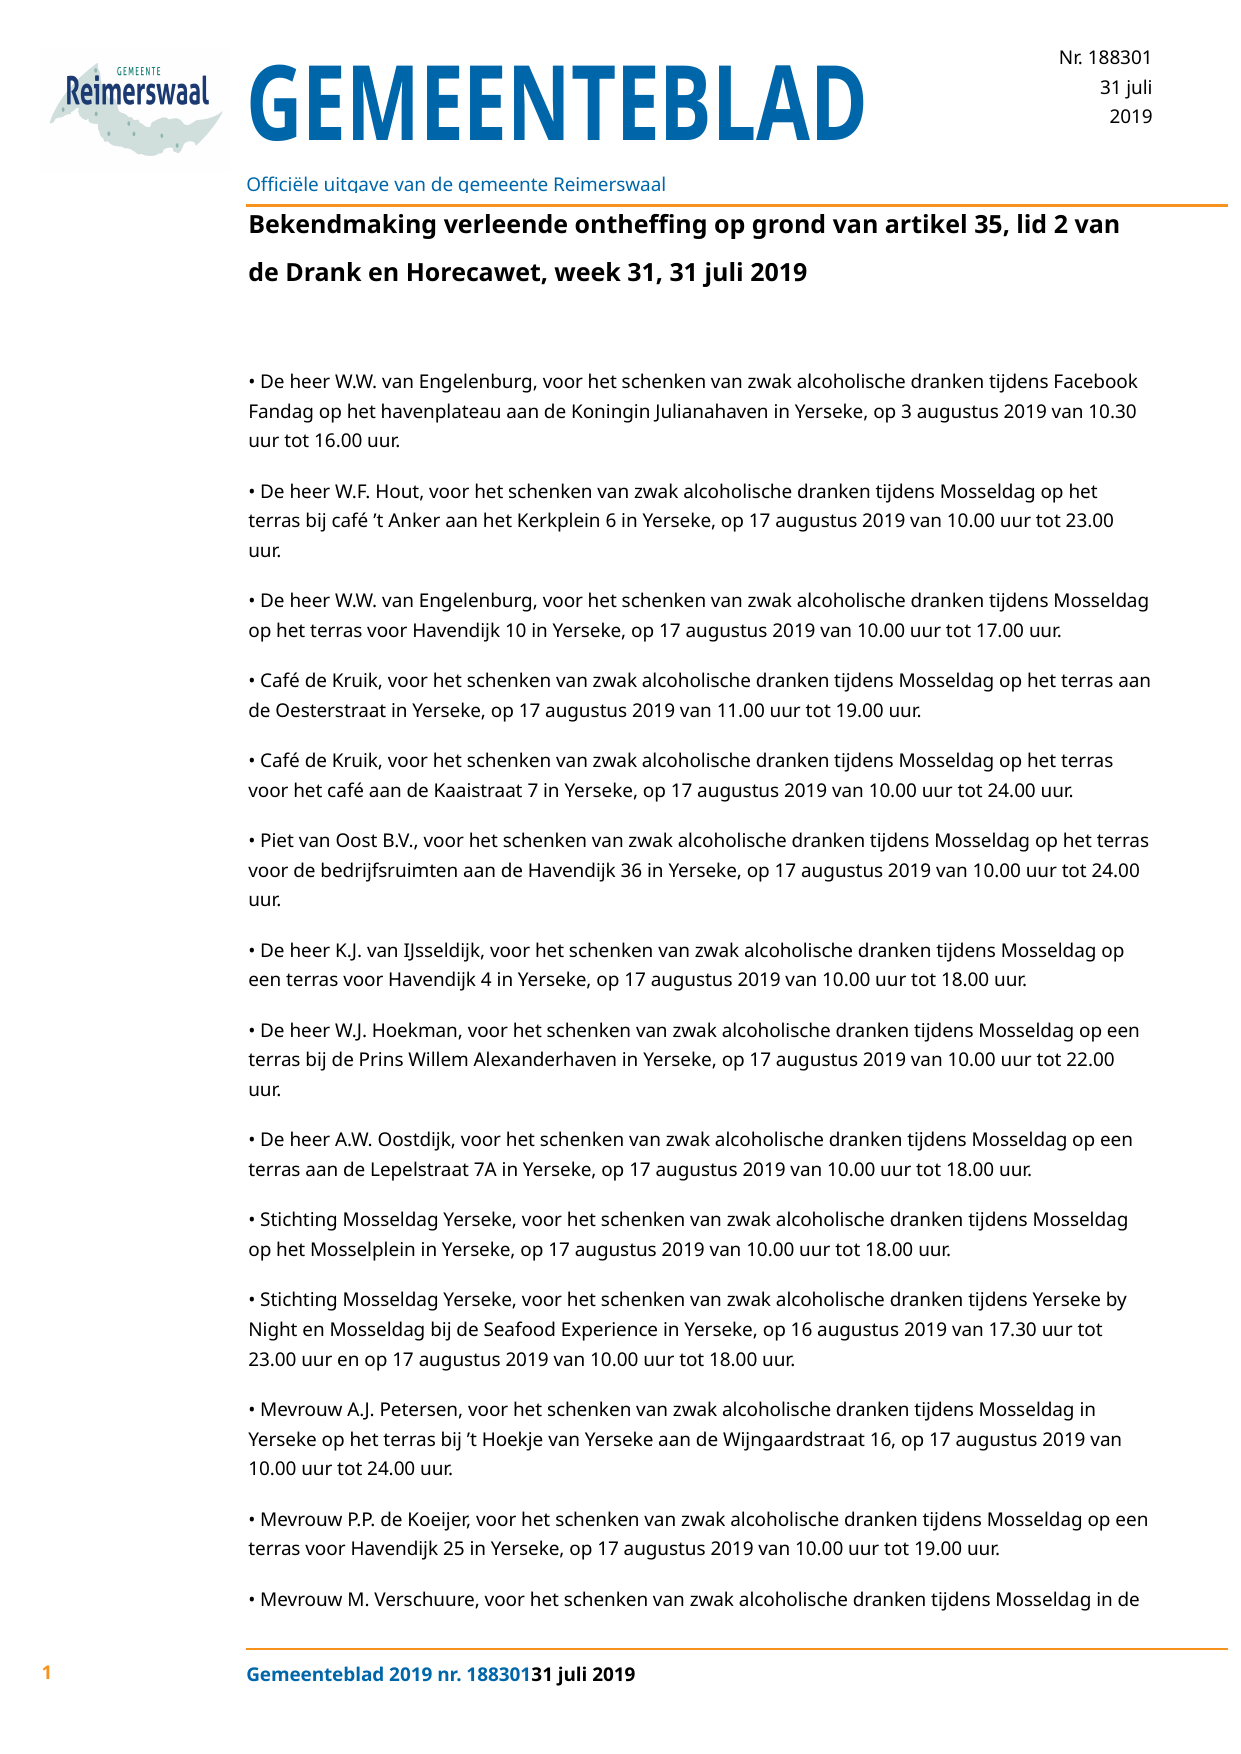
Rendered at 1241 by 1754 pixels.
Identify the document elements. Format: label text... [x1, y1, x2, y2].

text • De heer W.F. Hout, voor het schenken van zwak alcoholische dranken tijdens Mosseldag op het terras bij café ’t Anker aan het Kerkplein 6 in Yerseke, op 17 augustus 2019 van 10.00 uur tot 23.00 uur. [248, 478, 1152, 563]
text • Stichting Mosseldag Yerseke, voor het schenken van zwak alcoholische dranken tijdens Yerseke by Night en Mosseldag bij de Seafood Experience in Yerseke, op 16 augustus 2019 van 17.30 uur tot 23.00 uur en op 17 augustus 2019 van 10.00 uur tot 18.00 uur. [248, 1287, 1152, 1372]
text • Mevrouw P.P. de Koeijer, voor het schenken van zwak alcoholische dranken tijdens Mosseldag op een terras voor Havendijk 25 in Yerseke, op 17 augustus 2019 van 10.00 uur tot 19.00 uur. [248, 1506, 1152, 1561]
text • De heer A.W. Oostdijk, voor het schenken van zwak alcoholische dranken tijdens Mosseldag op een terras aan de Lepelstraat 7A in Yerseke, op 17 augustus 2019 van 10.00 uur tot 18.00 uur. [248, 1127, 1152, 1182]
text • Mevrouw A.J. Petersen, voor het schenken van zwak alcoholische dranken tijdens Mosseldag in Yerseke op het terras bij ’t Hoekje van Yerseke aan de Wijngaardstraat 16, op 17 augustus 2019 van 10.00 uur tot 24.00 uur. [248, 1396, 1152, 1481]
text • Piet van Oost B.V., voor het schenken van zwak alcoholische dranken tijdens Mosseldag op het terras voor de bedrijfsruimten aan de Havendijk 36 in Yerseke, op 17 augustus 2019 van 10.00 uur tot 24.00 uur. [248, 827, 1152, 912]
text • De heer W.W. van Engelenburg, voor het schenken van zwak alcoholische dranken tijdens Mosseldag op het terras voor Havendijk 10 in Yerseke, op 17 augustus 2019 van 10.00 uur tot 17.00 uur. [248, 587, 1152, 643]
text • De heer W.J. Hoekman, voor het schenken van zwak alcoholische dranken tijdens Mosseldag op een terras bij de Prins Willem Alexanderhaven in Yerseke, op 17 augustus 2019 van 10.00 uur tot 22.00 uur. [248, 1017, 1152, 1102]
text • Stichting Mosseldag Yerseke, voor het schenken van zwak alcoholische dranken tijdens Mosseldag op het Mosselplein in Yerseke, op 17 augustus 2019 van 10.00 uur tot 18.00 uur. [248, 1207, 1152, 1262]
text • Café de Kruik, voor het schenken van zwak alcoholische dranken tijdens Mosseldag op het terras aan de Oesterstraat in Yerseke, op 17 augustus 2019 van 11.00 uur tot 19.00 uur. [248, 667, 1152, 723]
text • Café de Kruik, voor het schenken van zwak alcoholische dranken tijdens Mosseldag op het terras voor het café aan de Kaaistraat 7 in Yerseke, op 17 augustus 2019 van 10.00 uur tot 24.00 uur. [248, 747, 1152, 803]
text • De heer W.W. van Engelenburg, voor het schenken van zwak alcoholische dranken tijdens Facebook Fandag op het havenplateau aan de Koningin Julianahaven in Yerseke, op 3 augustus 2019 van 10.30 uur tot 16.00 uur. [248, 368, 1152, 453]
text Bekendmaking verleende ontheffing op grond van artikel 35, lid 2 van de Drank en Horecawet, week 31, 31 juli 2019 [248, 207, 1152, 288]
text • De heer K.J. van IJsseldijk, voor het schenken van zwak alcoholische dranken tijdens Mosseldag op een terras voor Havendijk 4 in Yerseke, op 17 augustus 2019 van 10.00 uur tot 18.00 uur. [248, 937, 1152, 992]
text • Mevrouw M. Verschuure, voor het schenken van zwak alcoholische dranken tijdens Mosseldag in de [248, 1586, 1152, 1612]
picture [41, 47, 231, 172]
